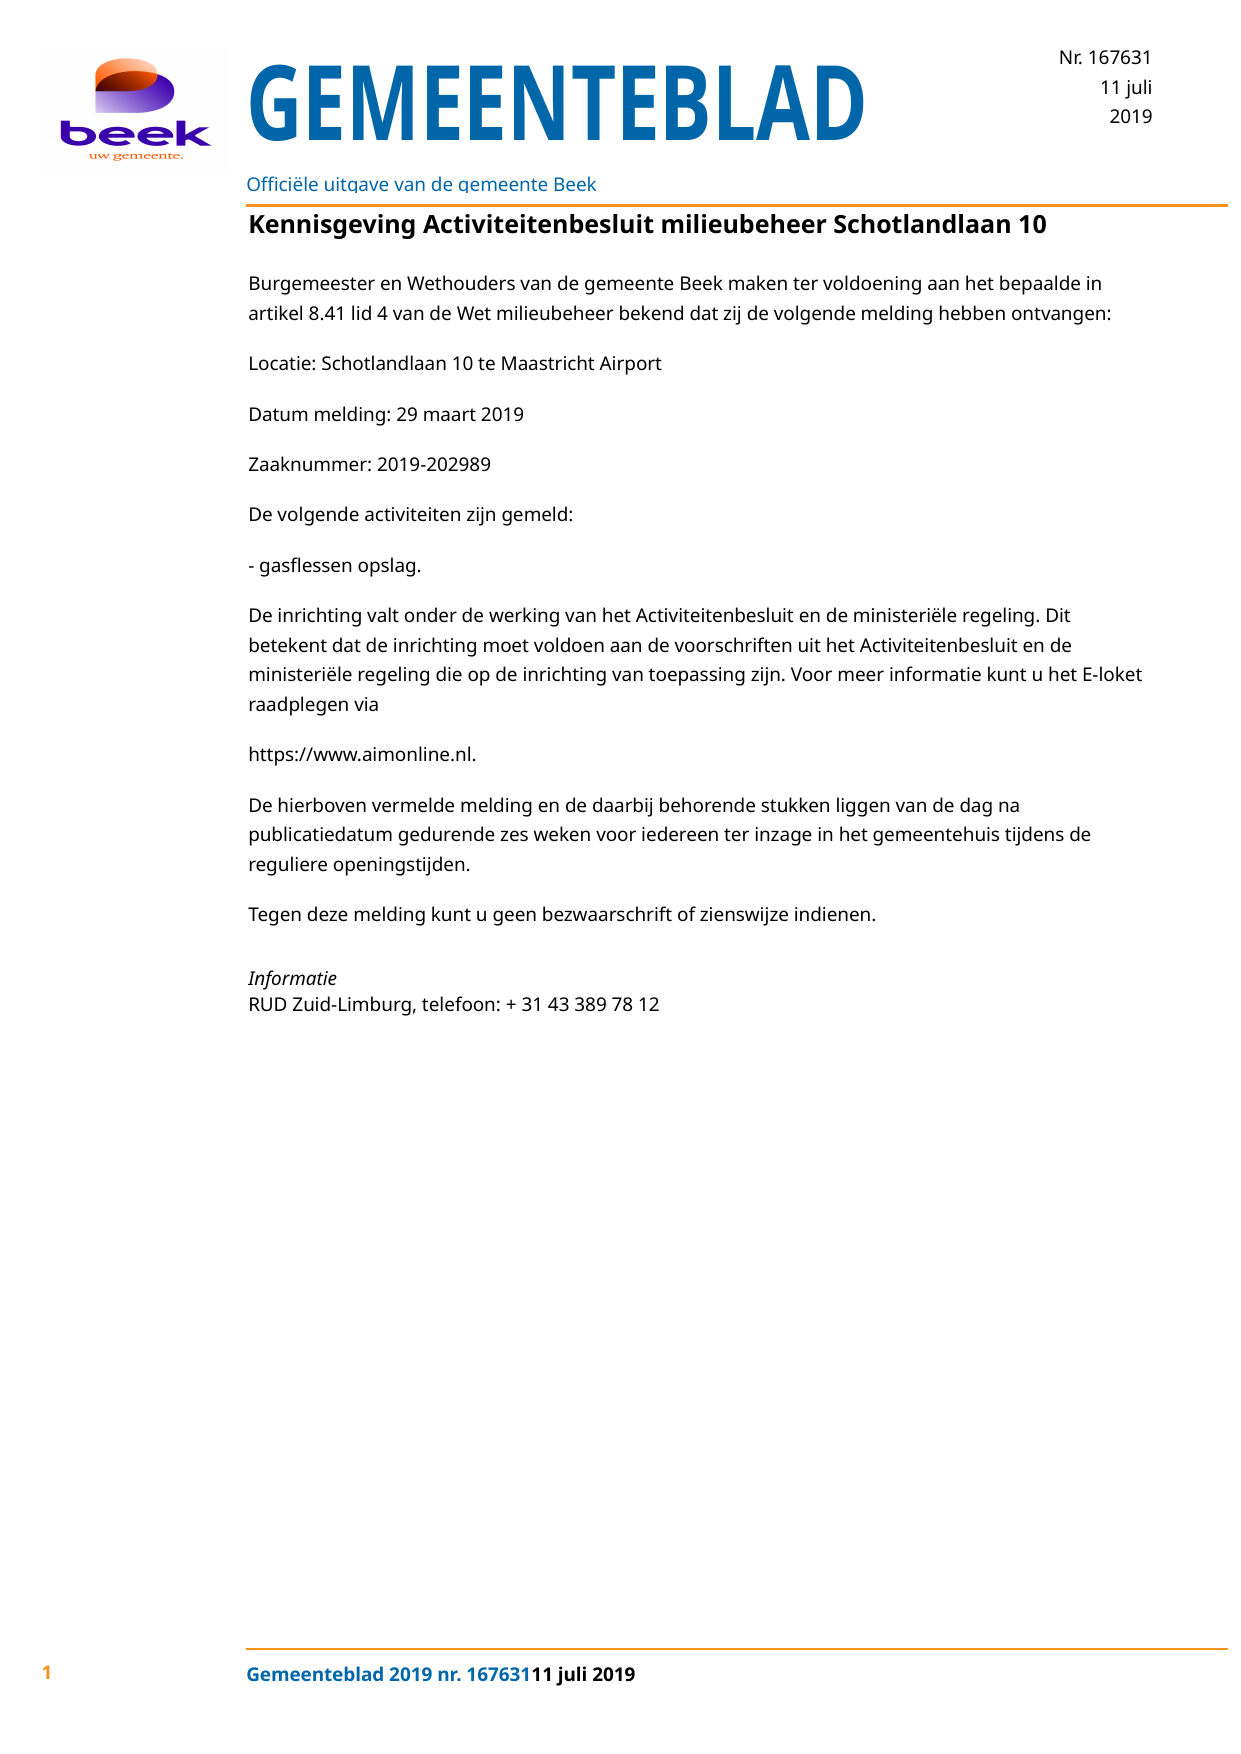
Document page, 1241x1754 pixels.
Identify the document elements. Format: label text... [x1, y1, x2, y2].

text Informatie [248, 966, 1152, 991]
text Tegen deze melding kunt u geen bezwaarschrift of zienswijze indienen. [248, 902, 1152, 927]
text De volgende activiteiten zijn gemeld: [248, 502, 1152, 527]
picture [41, 47, 231, 172]
text - gasflessen opslag. [248, 552, 1152, 578]
text Burgemeester en Wethouders van de gemeente Beek maken ter voldoening aan het bepaalde in artikel 8.41 lid 4 van de Wet milieubeheer bekend dat zij de volgende melding hebben ontvangen: [248, 270, 1152, 326]
text Kennisgeving Activiteitenbesluit milieubeheer Schotlandlaan 10 [248, 207, 1152, 241]
text De inrichting valt onder de werking van het Activiteitenbesluit en de ministeriële regeling. Dit betekent dat de inrichting moet voldoen aan de voorschriften uit het Activiteitenbesluit en de ministeriële regeling die op de inrichting van toepassing zijn. Voor meer informatie kunt u het E-loket raadplegen via [248, 602, 1152, 717]
text Zaaknummer: 2019-202989 [248, 451, 1152, 477]
text Locatie: Schotlandlaan 10 te Maastricht Airport [248, 350, 1152, 376]
text RUD Zuid-Limburg, telefoon: + 31 43 389 78 12 [248, 991, 1152, 1017]
text https://www.aimonline.nl. [248, 742, 1152, 767]
text Datum melding: 29 maart 2019 [248, 401, 1152, 426]
text De hierboven vermelde melding en de daarbij behorende stukken liggen van de dag na publicatiedatum gedurende zes weken voor iedereen ter inzage in het gemeentehuis tijdens de reguliere openingstijden. [248, 792, 1152, 877]
